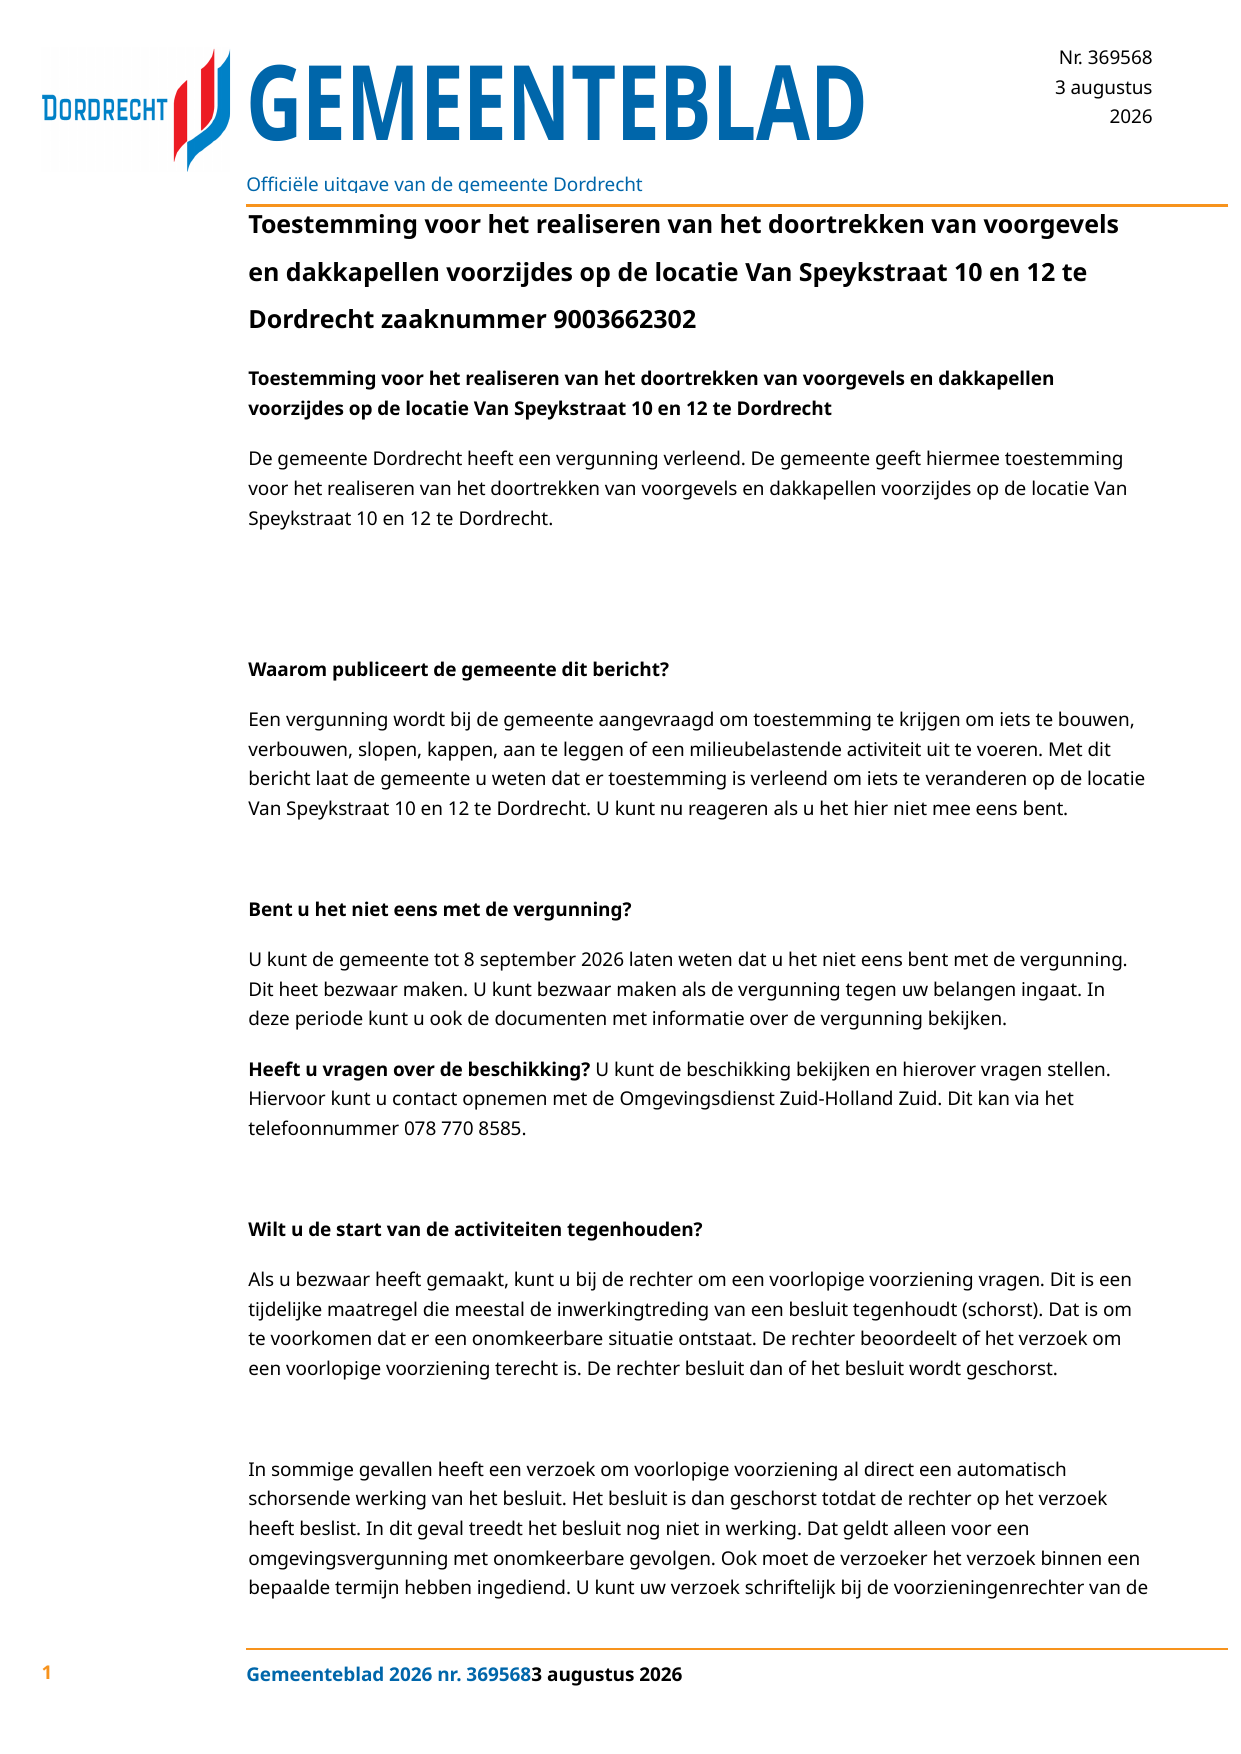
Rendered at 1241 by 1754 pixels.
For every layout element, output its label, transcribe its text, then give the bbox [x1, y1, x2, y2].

text Een vergunning wordt bij de gemeente aangevraagd om toestemming te krijgen om iets te bouwen, verbouwen, slopen, kappen, aan te leggen of een milieubelastende activiteit uit te voeren. Met dit bericht laat de gemeente u weten dat er toestemming is verleend om iets te veranderen op de locatie Van Speykstraat 10 en 12 te Dordrecht. U kunt nu reageren als u het hier niet mee eens bent. [248, 706, 1152, 821]
picture [41, 47, 231, 172]
text Wilt u de start van de activiteiten tegenhouden? [248, 1216, 1152, 1242]
text In sommige gevallen heeft een verzoek om voorlopige voorziening al direct een automatisch schorsende werking van het besluit. Het besluit is dan geschorst totdat de rechter op het verzoek heeft beslist. In dit geval treedt het besluit nog niet in werking. Dat geldt alleen voor een omgevingsvergunning met onomkeerbare gevolgen. Ook moet de verzoeker het verzoek binnen een bepaalde termijn hebben ingediend. U kunt uw verzoek schriftelijk bij de voorzieningenrechter van de [248, 1456, 1152, 1600]
text De gemeente Dordrecht heeft een vergunning verleend. De gemeente geeft hiermee toestemming voor het realiseren van het doortrekken van voorgevels en dakkapellen voorzijdes op de locatie Van Speykstraat 10 en 12 te Dordrecht. [248, 446, 1152, 530]
text Toestemming voor het realiseren van het doortrekken van voorgevels en dakkapellen voorzijdes op de locatie Van Speykstraat 10 en 12 te Dordrecht [248, 366, 1152, 421]
text Bent u het niet eens met de vergunning? [248, 896, 1152, 922]
text U kunt de gemeente tot 8 september 2026 laten weten dat u het niet eens bent met de vergunning. Dit heet bezwaar maken. U kunt bezwaar maken als de vergunning tegen uw belangen ingaat. In deze periode kunt u ook de documenten met informatie over de vergunning bekijken. [248, 946, 1152, 1031]
text Waarom publiceert de gemeente dit bericht? [248, 656, 1152, 682]
text Als u bezwaar heeft gemaakt, kunt u bij de rechter om een voorlopige voorziening vragen. Dit is een tijdelijke maatregel die meestal de inwerkingtreding van een besluit tegenhoudt (schorst). Dat is om te voorkomen dat er een onomkeerbare situatie ontstaat. De rechter beoordeelt of het verzoek om een voorlopige voorziening terecht is. De rechter besluit dan of het besluit wordt geschorst. [248, 1266, 1152, 1381]
text Toestemming voor het realiseren van het doortrekken van voorgevels en dakkapellen voorzijdes op de locatie Van Speykstraat 10 en 12 te Dordrecht zaaknummer 9003662302 [248, 207, 1152, 336]
text Heeft u vragen over de beschikking? U kunt de beschikking bekijken en hierover vragen stellen. Hiervoor kunt u contact opnemen met de Omgevingsdienst Zuid-Holland Zuid. Dit kan via het telefoonnummer 078 770 8585. [248, 1056, 1152, 1141]
